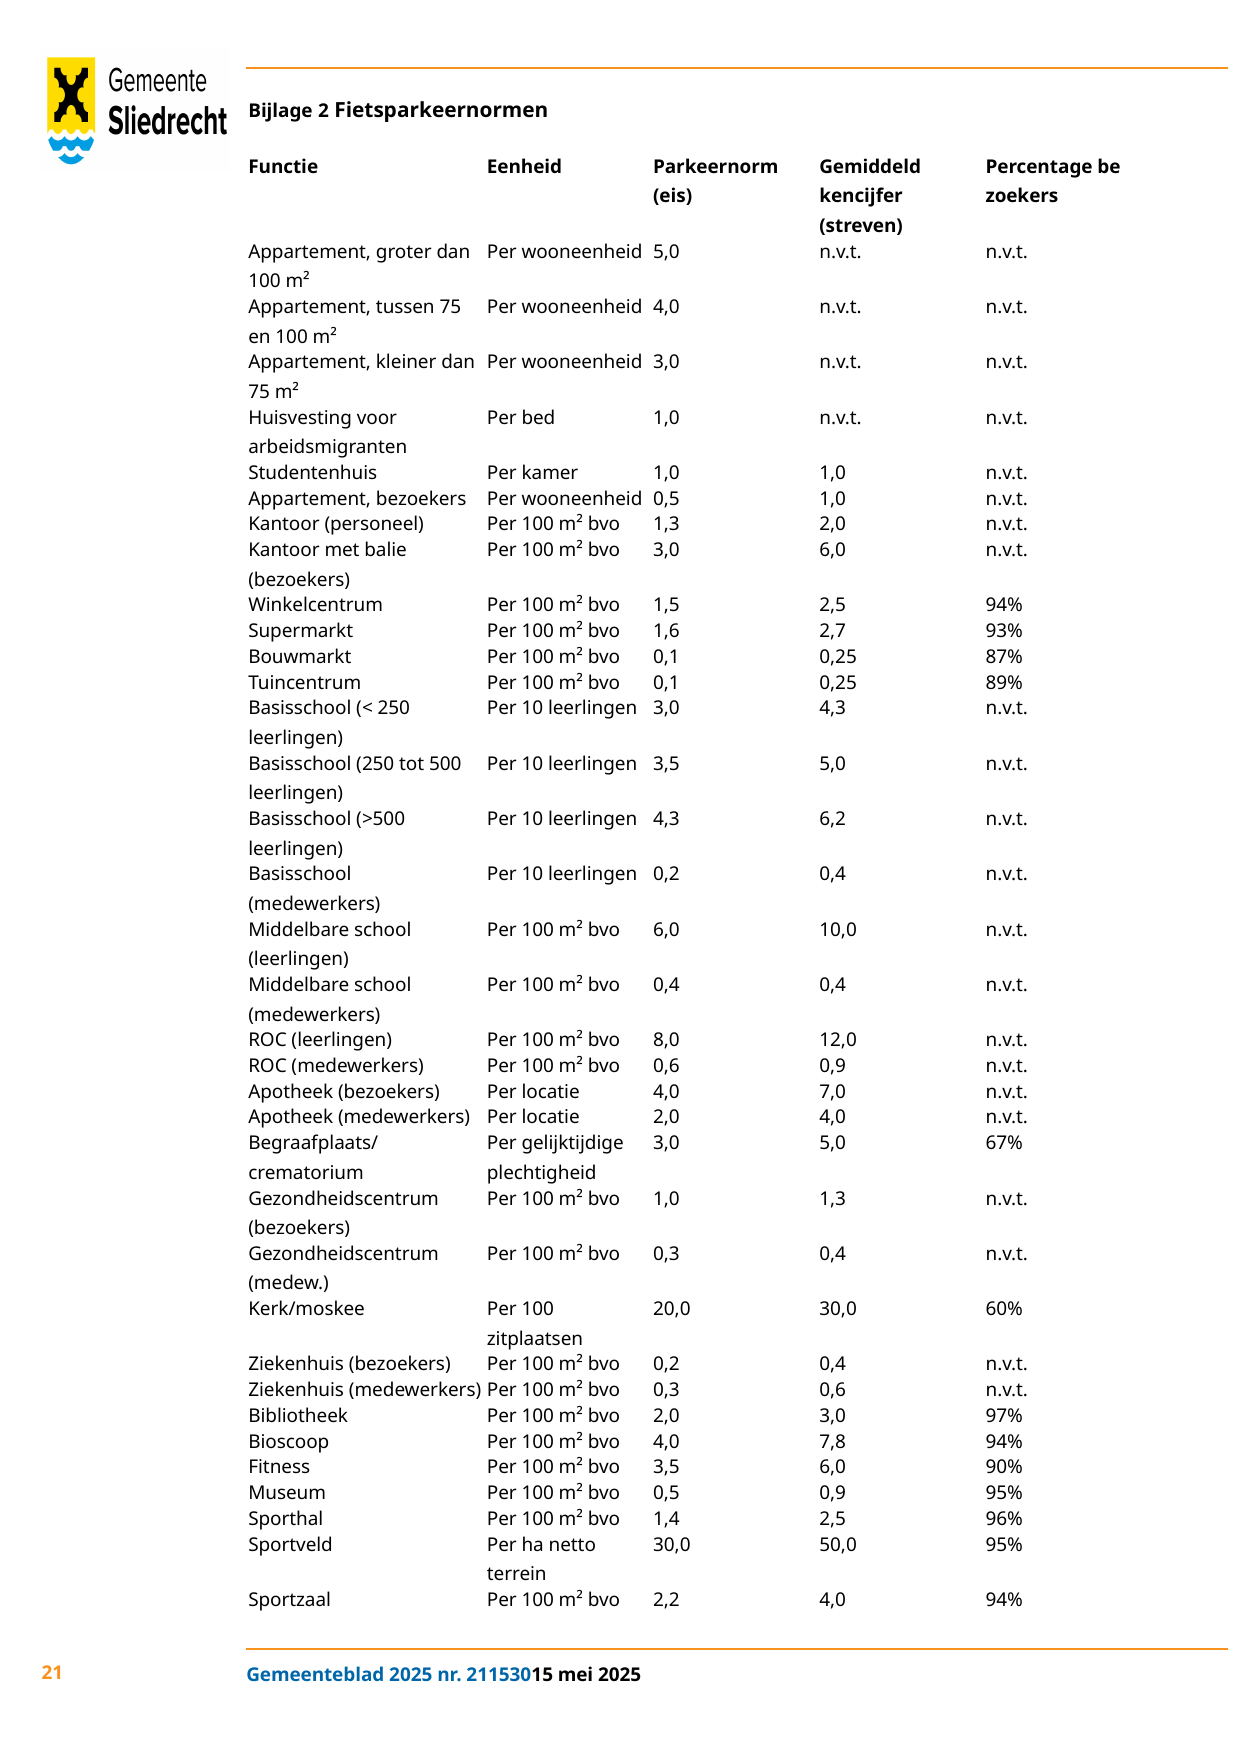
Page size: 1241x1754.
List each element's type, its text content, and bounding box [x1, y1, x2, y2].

table_cell Kantoor (personeel) [248, 511, 487, 536]
table_cell Supermarkt [248, 618, 487, 643]
table_cell Per 100 m² bvo [487, 916, 653, 971]
table_cell Bioscoop [248, 1428, 487, 1453]
table_cell n.v.t. [985, 404, 1152, 459]
table_cell 1,3 [653, 511, 819, 536]
table_cell 60% [985, 1295, 1152, 1351]
table_cell Per wooneenheid [487, 293, 653, 348]
table_cell Middelbare school (medewerkers) [248, 971, 487, 1026]
table_cell 0,5 [653, 485, 819, 511]
table_cell ROC (leerlingen) [248, 1026, 487, 1052]
table_cell 7,0 [819, 1078, 985, 1104]
table_cell 5,0 [653, 238, 819, 293]
table_cell 93% [985, 618, 1152, 643]
table_cell Bibliotheek [248, 1402, 487, 1428]
table_cell 2,0 [653, 1104, 819, 1129]
table_cell Per gelijktijdige plechtigheid [487, 1129, 653, 1185]
table_cell 87% [985, 643, 1152, 669]
table_cell 0,6 [653, 1052, 819, 1078]
table_cell 1,0 [653, 404, 819, 459]
table_cell 1,0 [653, 459, 819, 485]
table_cell 8,0 [653, 1026, 819, 1052]
table_cell 67% [985, 1129, 1152, 1185]
table_cell Appartement, bezoekers [248, 485, 487, 511]
table_cell 30,0 [653, 1531, 819, 1586]
table_cell n.v.t. [985, 1026, 1152, 1052]
table_cell 0,4 [653, 971, 819, 1026]
table_cell Per 100 m² bvo [487, 1052, 653, 1078]
table_cell n.v.t. [985, 1104, 1152, 1129]
table_cell Per 100 m² bvo [487, 1479, 653, 1505]
table_cell n.v.t. [985, 861, 1152, 916]
picture [41, 47, 231, 172]
table_cell Per kamer [487, 459, 653, 485]
table_cell 0,4 [819, 1240, 985, 1295]
table_cell 90% [985, 1454, 1152, 1479]
table_cell Per 100 m² bvo [487, 643, 653, 669]
table_cell Per 100 m² bvo [487, 1586, 653, 1612]
table_cell Per 100 m² bvo [487, 536, 653, 592]
table_cell 4,0 [819, 1586, 985, 1612]
table_cell 89% [985, 669, 1152, 694]
table_cell 95% [985, 1531, 1152, 1586]
table_cell 3,0 [653, 1129, 819, 1185]
table_cell 1,0 [819, 485, 985, 511]
table_cell Per 100 m² bvo [487, 618, 653, 643]
table_cell n.v.t. [819, 404, 985, 459]
table_cell 95% [985, 1479, 1152, 1505]
table_cell n.v.t. [985, 459, 1152, 485]
table_cell 20,0 [653, 1295, 819, 1351]
table_cell Apotheek (bezoekers) [248, 1078, 487, 1104]
table_cell 96% [985, 1505, 1152, 1531]
table_cell Per locatie [487, 1078, 653, 1104]
table_cell 94% [985, 1428, 1152, 1453]
table_cell 12,0 [819, 1026, 985, 1052]
table_cell n.v.t. [985, 293, 1152, 348]
table_cell 2,5 [819, 592, 985, 617]
table_cell Appartement, kleiner dan 75 m² [248, 349, 487, 404]
table_cell 94% [985, 1586, 1152, 1612]
table_cell Per 10 leerlingen [487, 805, 653, 861]
table_cell n.v.t. [985, 1078, 1152, 1104]
table_cell 4,3 [819, 695, 985, 750]
table_cell 3,0 [653, 349, 819, 404]
table_cell Huisvesting voor arbeidsmigranten [248, 404, 487, 459]
table_cell 1,0 [653, 1185, 819, 1240]
table_cell Per 100 m² bvo [487, 1402, 653, 1428]
table_cell 4,0 [653, 1078, 819, 1104]
table_cell 30,0 [819, 1295, 985, 1351]
table_cell Per 100 m² bvo [487, 1428, 653, 1453]
table_cell Per 100 m² bvo [487, 511, 653, 536]
table_cell n.v.t. [819, 293, 985, 348]
table_cell 2,7 [819, 618, 985, 643]
table_cell 3,0 [653, 695, 819, 750]
table_cell Per 100 zitplaatsen [487, 1295, 653, 1351]
table_cell 3,0 [653, 536, 819, 592]
table_cell n.v.t. [985, 485, 1152, 511]
table_cell Per 100 m² bvo [487, 1240, 653, 1295]
table_cell Per 10 leerlingen [487, 861, 653, 916]
table_cell 2,5 [819, 1505, 985, 1531]
table_cell Per 100 m² bvo [487, 1454, 653, 1479]
table_cell Basisschool (250 tot 500 leerlingen) [248, 750, 487, 805]
table_cell Tuincentrum [248, 669, 487, 694]
table_cell Appartement, groter dan 100 m² [248, 238, 487, 293]
table_cell Kerk/moskee [248, 1295, 487, 1351]
table_cell Per 100 m² bvo [487, 1185, 653, 1240]
table_cell 4,0 [653, 1428, 819, 1453]
table_cell Sportzaal [248, 1586, 487, 1612]
table_cell Bouwmarkt [248, 643, 487, 669]
table_cell 6,2 [819, 805, 985, 861]
table_cell 50,0 [819, 1531, 985, 1586]
table_cell Per wooneenheid [487, 238, 653, 293]
table_cell Basisschool (>500 leerlingen) [248, 805, 487, 861]
table_cell 3,5 [653, 750, 819, 805]
table_cell n.v.t. [819, 238, 985, 293]
table_cell n.v.t. [985, 536, 1152, 592]
table_cell 1,5 [653, 592, 819, 617]
table_cell Per locatie [487, 1104, 653, 1129]
table_cell Appartement, tussen 75 en 100 m² [248, 293, 487, 348]
table_cell 2,2 [653, 1586, 819, 1612]
table_cell Studentenhuis [248, 459, 487, 485]
table_cell Kantoor met balie (bezoekers) [248, 536, 487, 592]
table_cell n.v.t. [985, 1052, 1152, 1078]
table_cell n.v.t. [985, 805, 1152, 861]
table_cell Middelbare school (leerlingen) [248, 916, 487, 971]
table_cell Ziekenhuis (bezoekers) [248, 1351, 487, 1376]
table_cell Ziekenhuis (medewerkers) [248, 1376, 487, 1402]
table_cell n.v.t. [985, 1240, 1152, 1295]
table_cell 0,1 [653, 669, 819, 694]
table_cell n.v.t. [985, 1351, 1152, 1376]
table_cell Per 100 m² bvo [487, 971, 653, 1026]
table_cell 7,8 [819, 1428, 985, 1453]
table_cell 0,3 [653, 1376, 819, 1402]
table_cell Per 100 m² bvo [487, 1351, 653, 1376]
table_cell 0,2 [653, 861, 819, 916]
table_cell 0,4 [819, 1351, 985, 1376]
table_cell 0,25 [819, 643, 985, 669]
table_cell Per 100 m² bvo [487, 592, 653, 617]
table_cell Museum [248, 1479, 487, 1505]
table_cell Sportveld [248, 1531, 487, 1586]
table_cell 0,2 [653, 1351, 819, 1376]
table_cell Per 100 m² bvo [487, 669, 653, 694]
table_cell Basisschool (medewerkers) [248, 861, 487, 916]
table_cell Per 100 m² bvo [487, 1026, 653, 1052]
table_cell ROC (medewerkers) [248, 1052, 487, 1078]
table_cell Per ha netto terrein [487, 1531, 653, 1586]
table_cell 6,0 [819, 1454, 985, 1479]
table_cell n.v.t. [985, 971, 1152, 1026]
table_cell 2,0 [819, 511, 985, 536]
table_cell 0,4 [819, 861, 985, 916]
table_header Eenheid [487, 153, 653, 238]
table_cell 94% [985, 592, 1152, 617]
table_header Parkeernorm (eis) [653, 153, 819, 238]
table_cell 0,6 [819, 1376, 985, 1402]
table_cell 4,3 [653, 805, 819, 861]
table_cell 6,0 [819, 536, 985, 592]
table_header Gemiddeld kencijfer (streven) [819, 153, 985, 238]
table_cell Gezondheidscentrum (medew.) [248, 1240, 487, 1295]
text Bijlage 2 Fietsparkeernormen [248, 95, 1152, 123]
table_cell n.v.t. [985, 695, 1152, 750]
table_cell 0,3 [653, 1240, 819, 1295]
table_cell n.v.t. [985, 349, 1152, 404]
table_cell n.v.t. [819, 349, 985, 404]
table_cell 2,0 [653, 1402, 819, 1428]
table_cell 0,9 [819, 1479, 985, 1505]
table_cell 3,5 [653, 1454, 819, 1479]
table_cell n.v.t. [985, 1376, 1152, 1402]
table_cell Per 100 m² bvo [487, 1505, 653, 1531]
table_cell 1,6 [653, 618, 819, 643]
table_cell Apotheek (medewerkers) [248, 1104, 487, 1129]
table_cell 5,0 [819, 1129, 985, 1185]
table_cell n.v.t. [985, 238, 1152, 293]
table_cell 0,9 [819, 1052, 985, 1078]
table_cell Per 100 m² bvo [487, 1376, 653, 1402]
table_cell 1,4 [653, 1505, 819, 1531]
table_cell Fitness [248, 1454, 487, 1479]
table_header Functie [248, 153, 487, 238]
table_cell Basisschool (< 250 leerlingen) [248, 695, 487, 750]
table_cell 3,0 [819, 1402, 985, 1428]
table_cell Per bed [487, 404, 653, 459]
table_cell 6,0 [653, 916, 819, 971]
table_cell Winkelcentrum [248, 592, 487, 617]
table_cell Per 10 leerlingen [487, 750, 653, 805]
table_cell Sporthal [248, 1505, 487, 1531]
table_cell Per wooneenheid [487, 485, 653, 511]
table_cell 4,0 [653, 293, 819, 348]
table_cell n.v.t. [985, 511, 1152, 536]
table_cell 4,0 [819, 1104, 985, 1129]
table_cell n.v.t. [985, 916, 1152, 971]
table_cell 1,0 [819, 459, 985, 485]
table_cell Gezondheidscentrum (bezoekers) [248, 1185, 487, 1240]
table_cell 0,25 [819, 669, 985, 694]
table_cell 1,3 [819, 1185, 985, 1240]
table_cell n.v.t. [985, 750, 1152, 805]
table_cell n.v.t. [985, 1185, 1152, 1240]
table_cell 5,0 [819, 750, 985, 805]
table_cell 97% [985, 1402, 1152, 1428]
table_cell Per wooneenheid [487, 349, 653, 404]
table_cell Per 10 leerlingen [487, 695, 653, 750]
table_cell Begraafplaats/crematorium [248, 1129, 487, 1185]
table_cell 0,5 [653, 1479, 819, 1505]
table_cell 0,1 [653, 643, 819, 669]
table_cell 0,4 [819, 971, 985, 1026]
table_cell 10,0 [819, 916, 985, 971]
table_header Percentage be zoekers [985, 153, 1152, 238]
